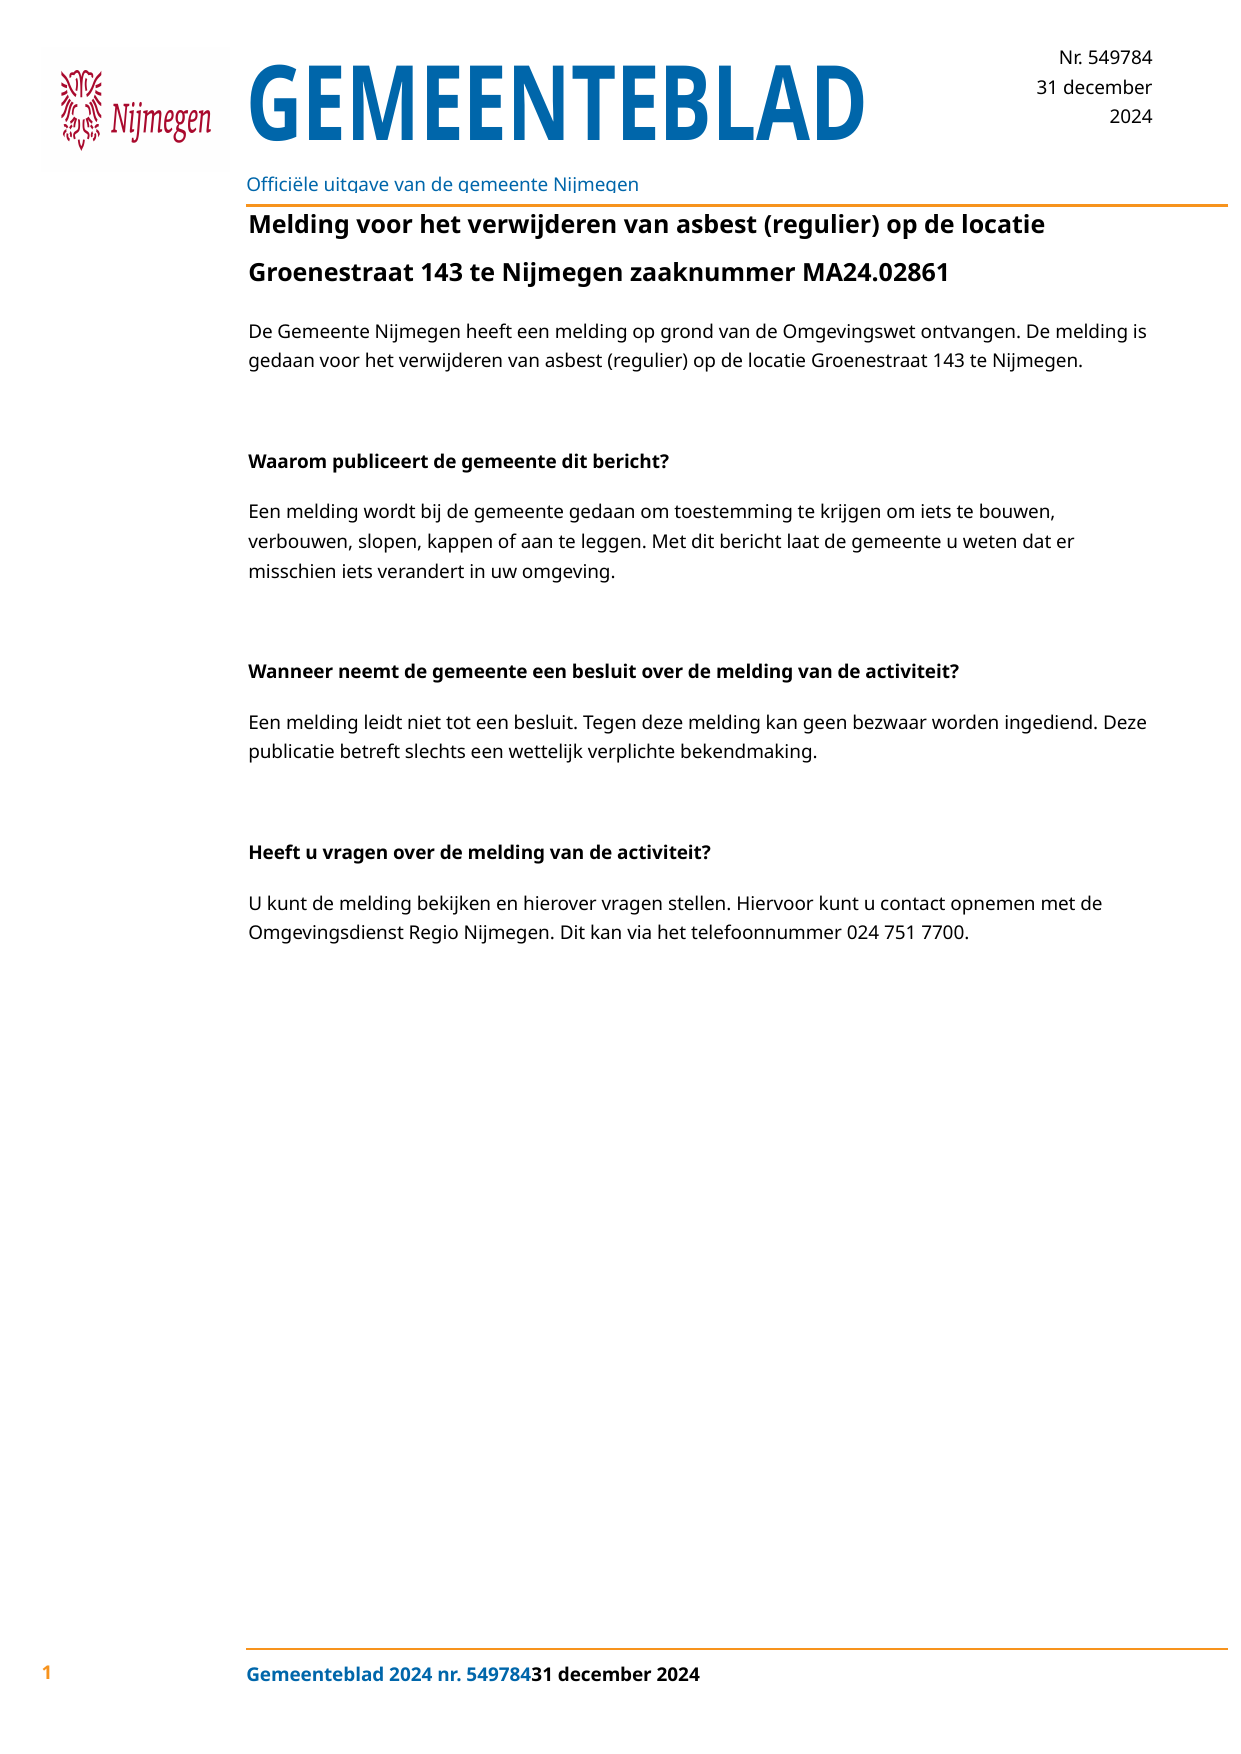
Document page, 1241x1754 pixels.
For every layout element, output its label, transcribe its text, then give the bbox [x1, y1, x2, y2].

text Een melding wordt bij de gemeente gedaan om toestemming te krijgen om iets te bouwen, verbouwen, slopen, kappen of aan te leggen. Met dit bericht laat de gemeente u weten dat er misschien iets verandert in uw omgeving. [248, 499, 1152, 584]
text U kunt de melding bekijken en hierover vragen stellen. Hiervoor kunt u contact opnemen met de Omgevingsdienst Regio Nijmegen. Dit kan via het telefoonnummer 024 751 7700. [248, 890, 1152, 945]
text De Gemeente Nijmegen heeft een melding op grond van de Omgevingswet ontvangen. De melding is gedaan voor het verwijderen van asbest (regulier) op de locatie Groenestraat 143 te Nijmegen. [248, 318, 1152, 373]
text Waarom publiceert de gemeente dit bericht? [248, 448, 1152, 474]
text Wanneer neemt de gemeente een besluit over de melding van de activiteit? [248, 659, 1152, 684]
text Een melding leidt niet tot een besluit. Tegen deze melding kan geen bezwaar worden ingediend. Deze publicatie betreft slechts een wettelijk verplichte bekendmaking. [248, 709, 1152, 764]
text Heeft u vragen over de melding van de activiteit? [248, 839, 1152, 865]
picture [41, 47, 231, 172]
text Melding voor het verwijderen van asbest (regulier) op de locatie Groenestraat 143 te Nijmegen zaaknummer MA24.02861 [248, 207, 1152, 288]
